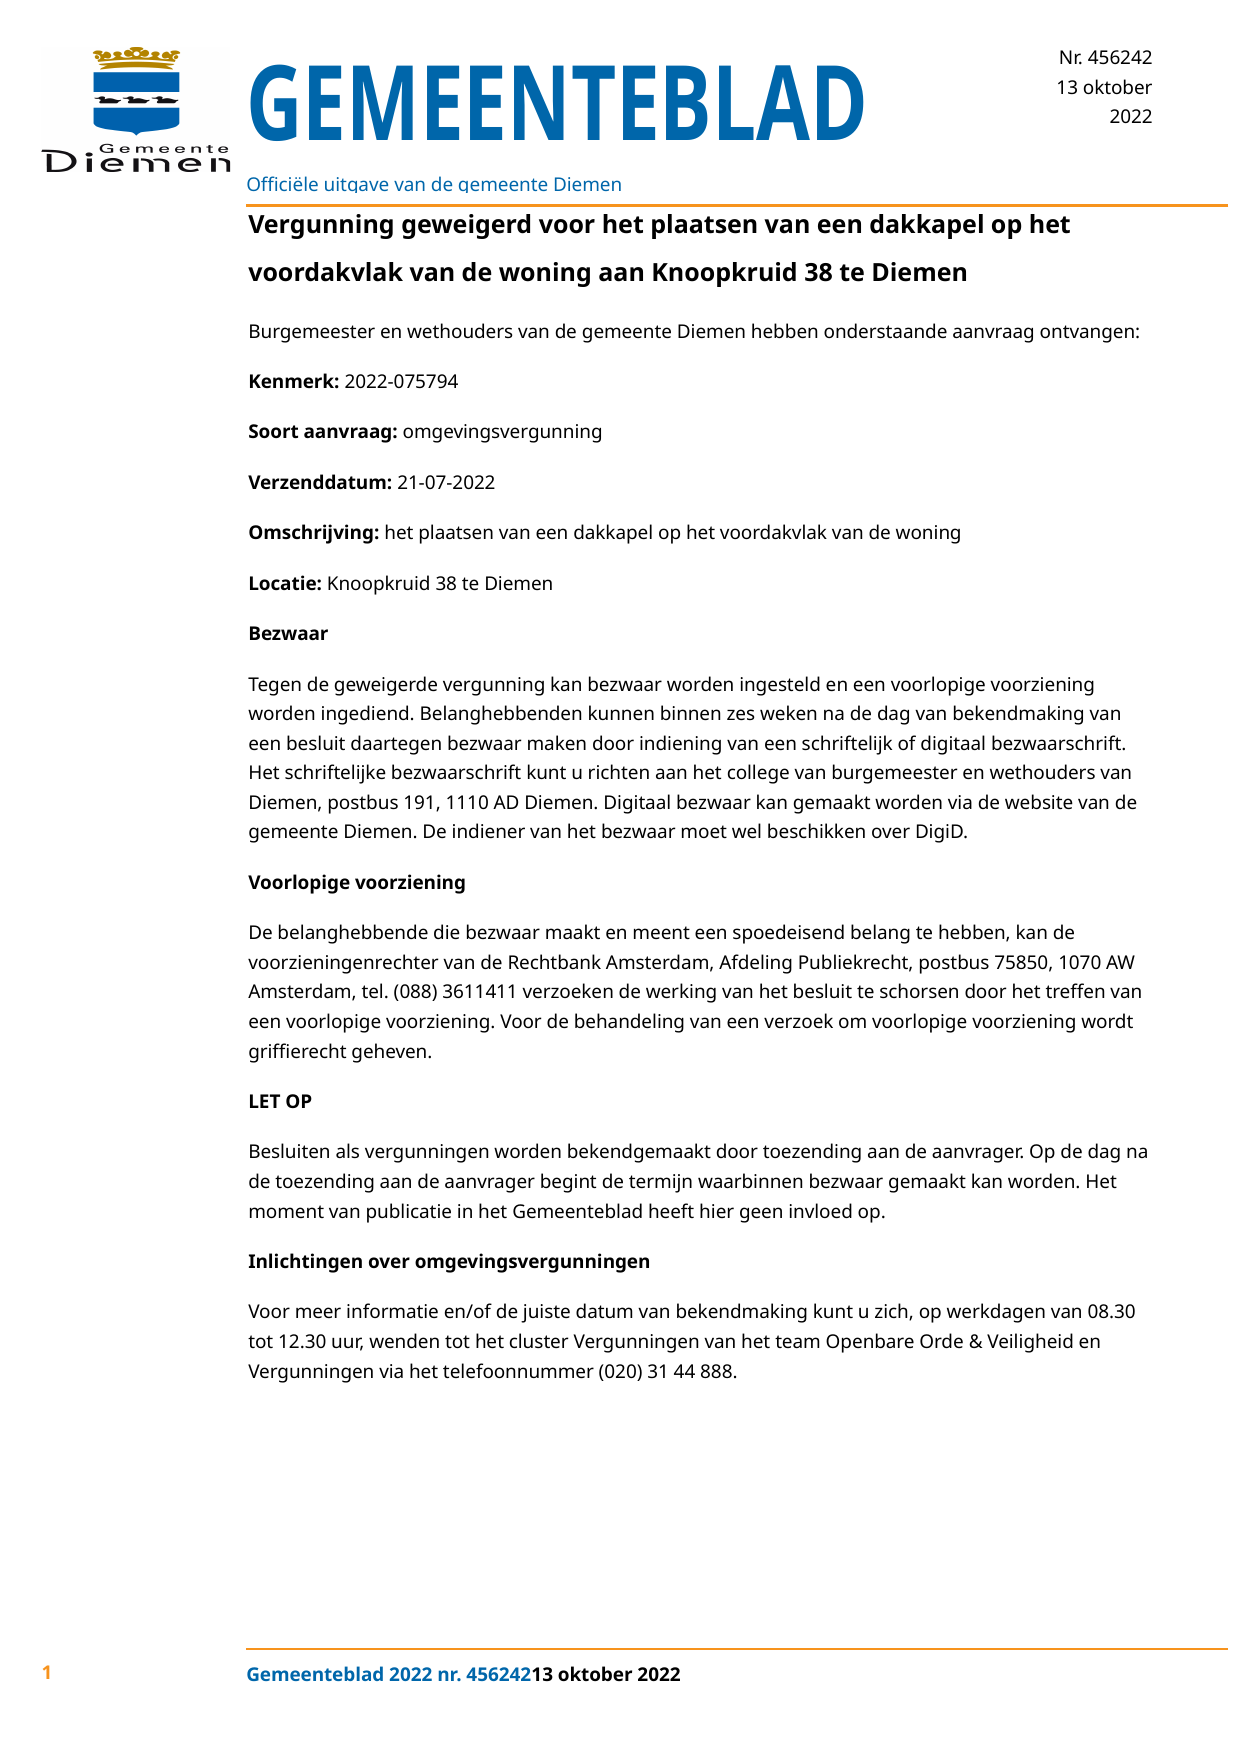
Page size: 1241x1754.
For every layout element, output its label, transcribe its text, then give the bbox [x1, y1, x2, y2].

text Tegen de geweigerde vergunning kan bezwaar worden ingesteld en een voorlopige voorziening worden ingediend. Belanghebbenden kunnen binnen zes weken na de dag van bekendmaking van een besluit daartegen bezwaar maken door indiening van een schriftelijk of digitaal bezwaarschrift. Het schriftelijke bezwaarschrift kunt u richten aan het college van burgemeester en wethouders van Diemen, postbus 191, 1110 AD Diemen. Digitaal bezwaar kan gemaakt worden via de website van de gemeente Diemen. De indiener van het bezwaar moet wel beschikken over DigiD. [248, 671, 1152, 844]
picture [41, 47, 231, 172]
text Vergunning geweigerd voor het plaatsen van een dakkapel op het voordakvlak van de woning aan Knoopkruid 38 te Diemen [248, 207, 1152, 288]
text Kenmerk: 2022-075794 [248, 368, 1152, 394]
text Voor meer informatie en/of de juiste datum van bekendmaking kunt u zich, op werkdagen van 08.30 tot 12.30 uur, wenden tot het cluster Vergunningen van het team Openbare Orde & Veiligheid en Vergunningen via het telefoonnummer (020) 31 44 888. [248, 1299, 1152, 1384]
text De belanghebbende die bezwaar maakt en meent een spoedeisend belang te hebben, kan de voorzieningenrechter van de Rechtbank Amsterdam, Afdeling Publiekrecht, postbus 75850, 1070 AW Amsterdam, tel. (088) 3611411 verzoeken de werking van het besluit te schorsen door het treffen van een voorlopige voorziening. Voor de behandeling van een verzoek om voorlopige voorziening wordt griffierecht geheven. [248, 919, 1152, 1064]
text LET OP [248, 1088, 1152, 1114]
text Verzenddatum: 21-07-2022 [248, 469, 1152, 495]
text Voorlopige voorziening [248, 869, 1152, 895]
text Inlichtingen over omgevingsvergunningen [248, 1248, 1152, 1274]
text Besluiten als vergunningen worden bekendgemaakt door toezending aan de aanvrager. Op de dag na de toezending aan de aanvrager begint de termijn waarbinnen bezwaar gemaakt kan worden. Het moment van publicatie in het Gemeenteblad heeft hier geen invloed op. [248, 1139, 1152, 1224]
text Soort aanvraag: omgevingsvergunning [248, 419, 1152, 444]
text Burgemeester en wethouders van de gemeente Diemen hebben onderstaande aanvraag ontvangen: [248, 318, 1152, 344]
text Bezwaar [248, 620, 1152, 646]
text Locatie: Knoopkruid 38 te Diemen [248, 570, 1152, 596]
text Omschrijving: het plaatsen van een dakkapel op het voordakvlak van de woning [248, 519, 1152, 545]
